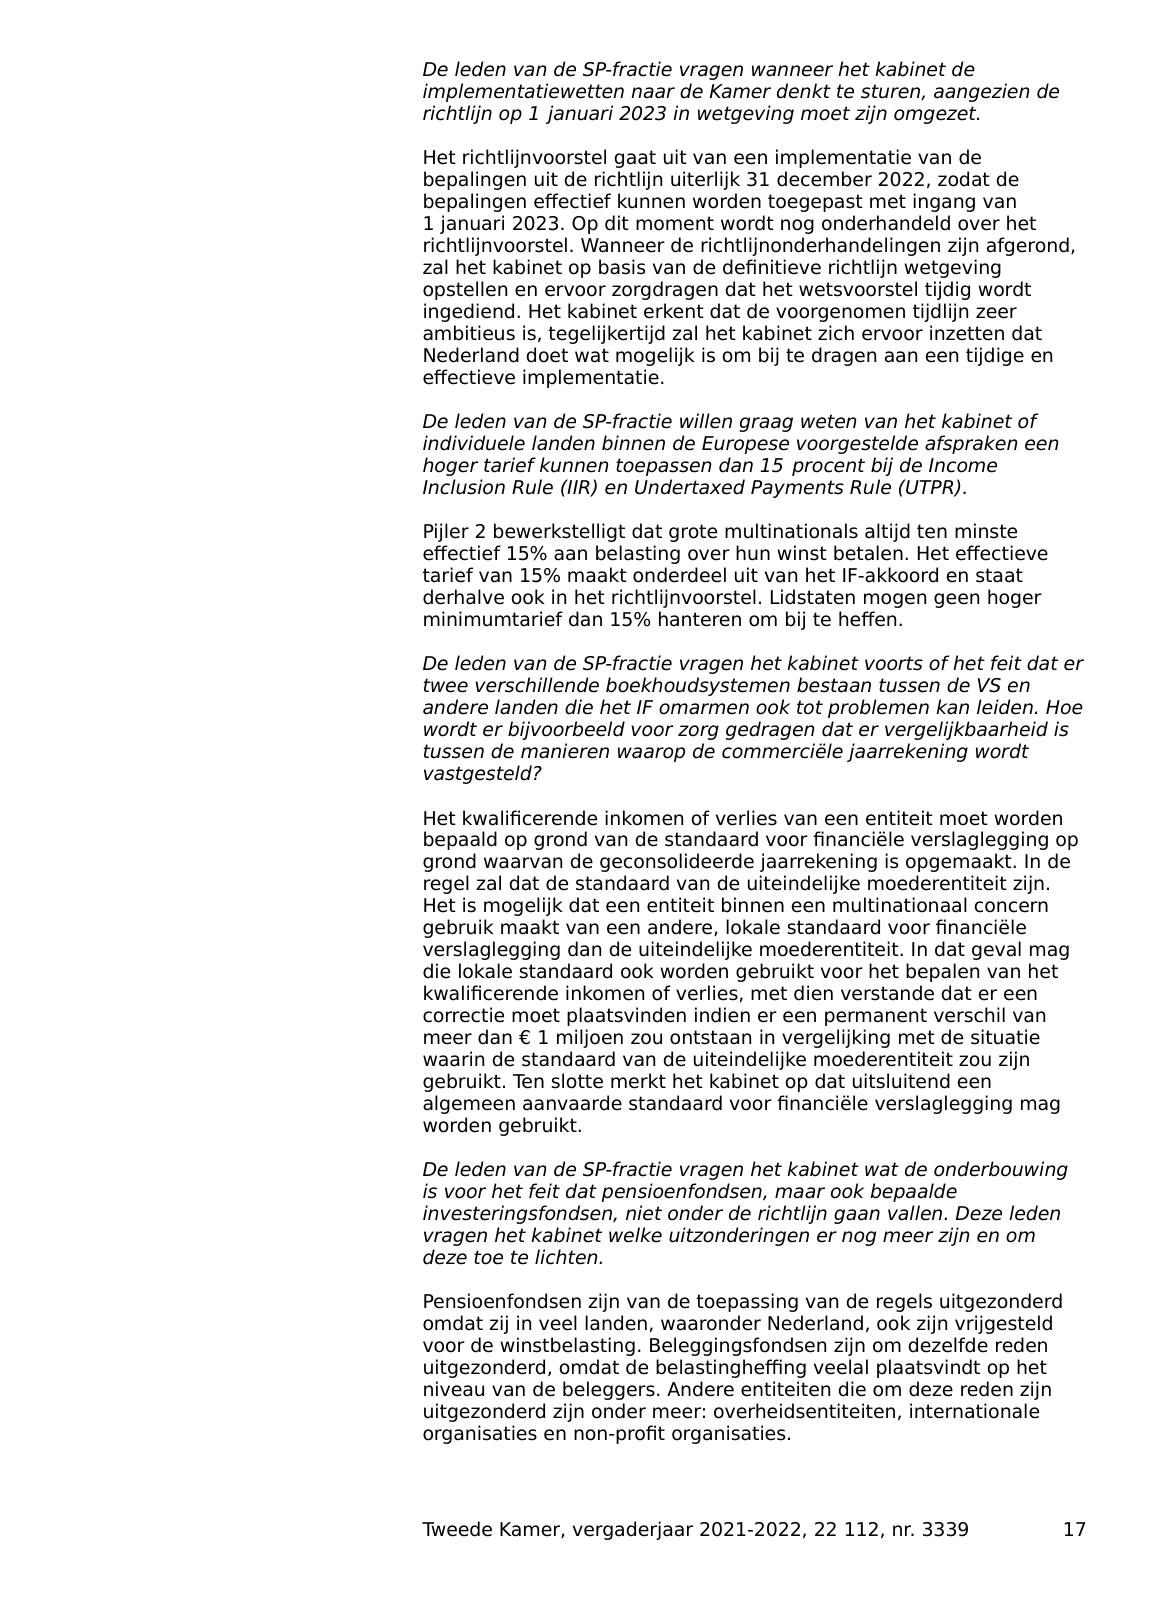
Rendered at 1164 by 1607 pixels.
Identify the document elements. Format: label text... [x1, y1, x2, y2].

text Pensioenfondsen zijn van de toepassing van de regels uitgezonderd omdat zij in veel landen, waaronder Nederland, ook zijn vrijgesteld voor de winstbelasting. Beleggingsfondsen zijn om dezelfde reden uitgezonderd, omdat de belastingheffing veelal plaatsvindt op het niveau van de beleggers. Andere entiteiten die om deze reden zijn uitgezonderd zijn onder meer: overheidsentiteiten, internationale organisaties en non-profit organisaties. [422, 1291, 1087, 1445]
text De leden van de SP-fractie vragen het kabinet wat de onderbouwing is voor het feit dat pensioenfondsen, maar ook bepaalde investeringsfondsen, niet onder de richtlijn gaan vallen. Deze leden vragen het kabinet welke uitzonderingen er nog meer zijn en om deze toe te lichten. [422, 1159, 1087, 1269]
text Het richtlijnvoorstel gaat uit van een implementatie van de bepalingen uit de richtlijn uiterlijk 31 december 2022, zodat de bepalingen effectief kunnen worden toegepast met ingang van 1 januari 2023. Op dit moment wordt nog onderhandeld over het richtlijnvoorstel. Wanneer de richtlijnonderhandelingen zijn afgerond, zal het kabinet op basis van de definitieve richtlijn wetgeving opstellen en ervoor zorgdragen dat het wetsvoorstel tijdig wordt ingediend. Het kabinet erkent dat de voorgenomen tijdlijn zeer ambitieus is, tegelijkertijd zal het kabinet zich ervoor inzetten dat Nederland doet wat mogelijk is om bij te dragen aan een tijdige en effectieve implementatie. [422, 147, 1087, 389]
text De leden van de SP-fractie vragen wanneer het kabinet de implementatiewetten naar de Kamer denkt te sturen, aangezien de richtlijn op 1 januari 2023 in wetgeving moet zijn omgezet. [422, 59, 1087, 125]
text Pijler 2 bewerkstelligt dat grote multinationals altijd ten minste effectief 15% aan belasting over hun winst betalen. Het effectieve tarief van 15% maakt onderdeel uit van het IF-akkoord en staat derhalve ook in het richtlijnvoorstel. Lidstaten mogen geen hoger minimumtarief dan 15% hanteren om bij te heffen. [422, 521, 1087, 631]
text De leden van de SP-fractie willen graag weten van het kabinet of individuele landen binnen de Europese voorgestelde afspraken een hoger tarief kunnen toepassen dan 15 procent bij de Income Inclusion Rule (IIR) en Undertaxed Payments Rule (UTPR). [422, 411, 1087, 499]
text De leden van de SP-fractie vragen het kabinet voorts of het feit dat er twee verschillende boekhoudsystemen bestaan tussen de VS en andere landen die het IF omarmen ook tot problemen kan leiden. Hoe wordt er bijvoorbeeld voor zorg gedragen dat er vergelijkbaarheid is tussen de manieren waarop de commerciële jaarrekening wordt vastgesteld? [422, 653, 1087, 785]
text Het kwalificerende inkomen of verlies van een entiteit moet worden bepaald op grond van de standaard voor financiële verslaglegging op grond waarvan de geconsolideerde jaarrekening is opgemaakt. In de regel zal dat de standaard van de uiteindelijke moederentiteit zijn. Het is mogelijk dat een entiteit binnen een multinationaal concern gebruik maakt van een andere, lokale standaard voor financiële verslaglegging dan de uiteindelijke moederentiteit. In dat geval mag die lokale standaard ook worden gebruikt voor het bepalen van het kwalificerende inkomen of verlies, met dien verstande dat er een correctie moet plaatsvinden indien er een permanent verschil van meer dan € 1 miljoen zou ontstaan in vergelijking met de situatie waarin de standaard van de uiteindelijke moederentiteit zou zijn gebruikt. Ten slotte merkt het kabinet op dat uitsluitend een algemeen aanvaarde standaard voor financiële verslaglegging mag worden gebruikt. [422, 807, 1087, 1137]
